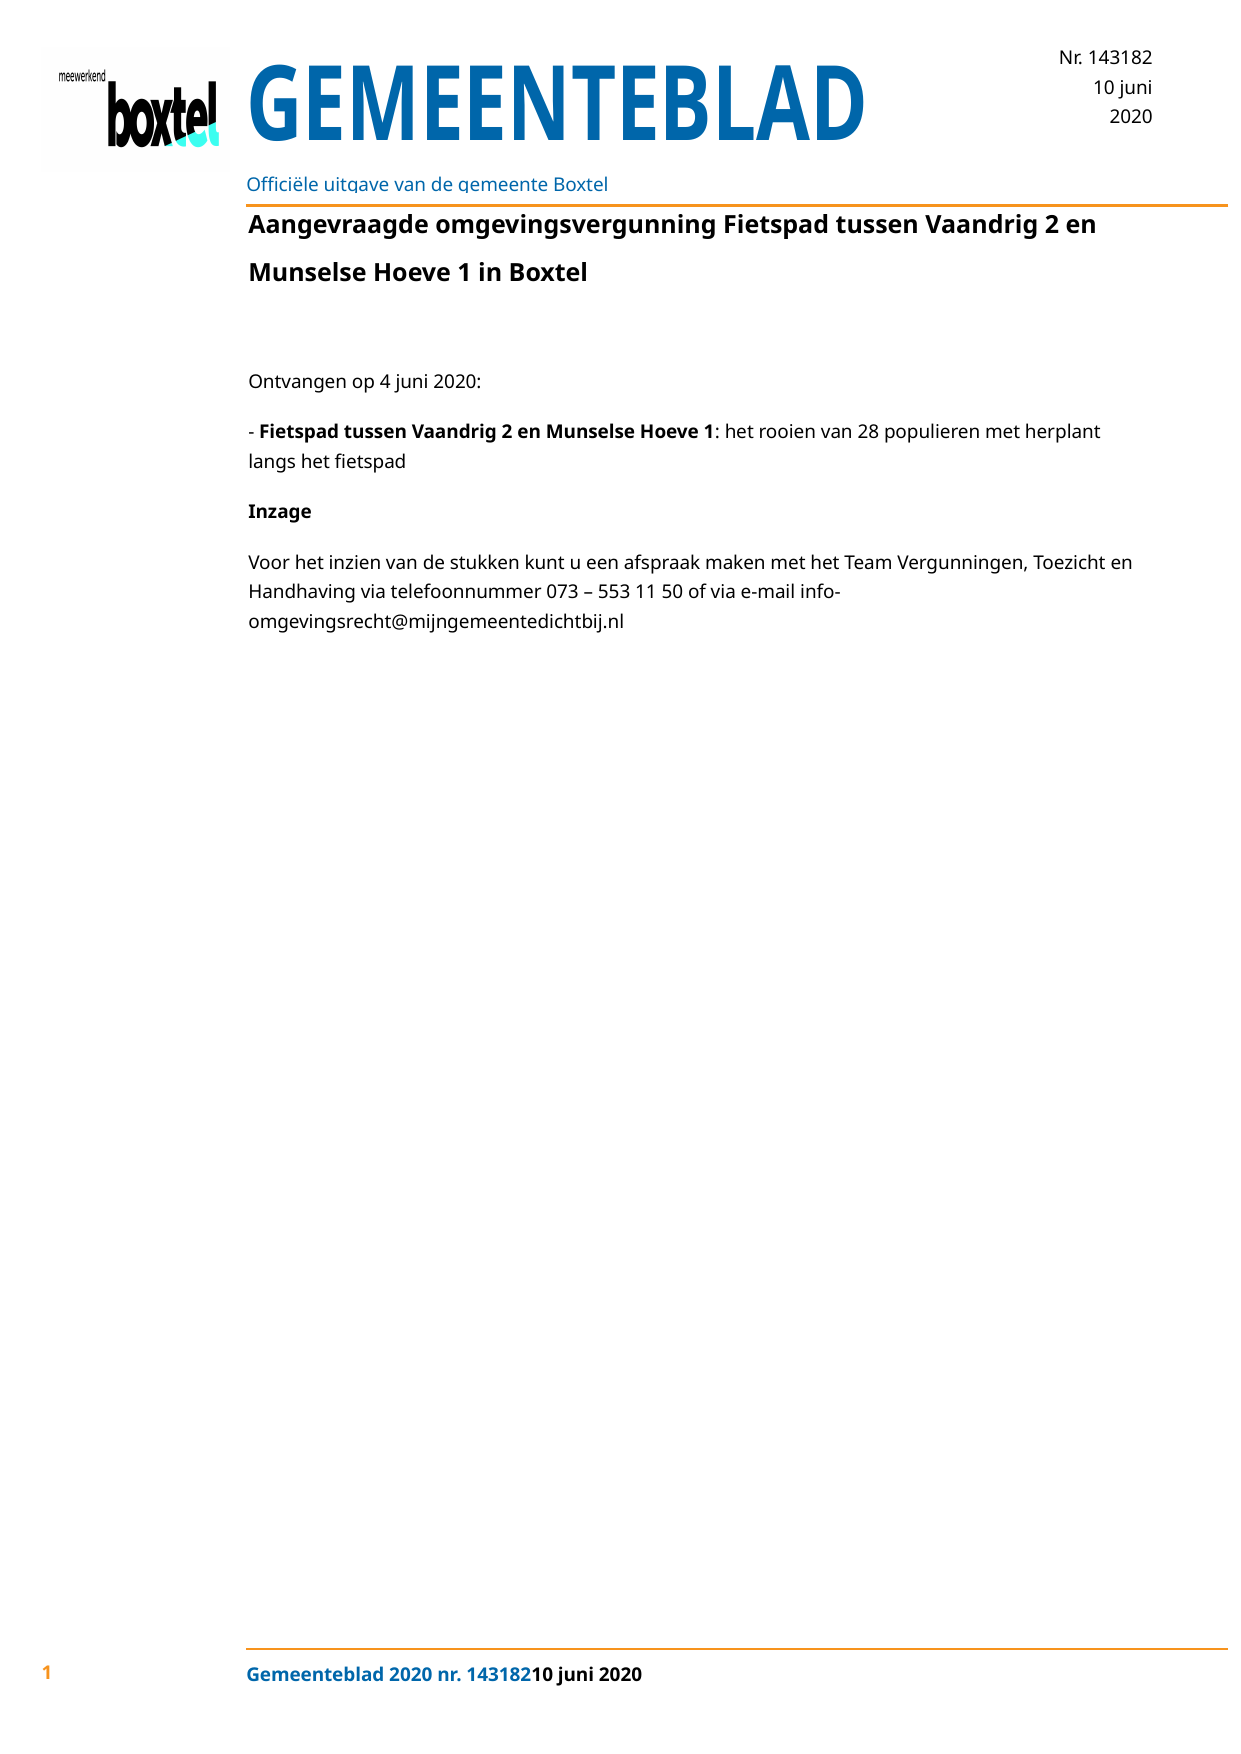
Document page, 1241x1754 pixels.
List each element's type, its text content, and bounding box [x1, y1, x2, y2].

text Aangevraagde omgevingsvergunning Fietspad tussen Vaandrig 2 en Munselse Hoeve 1 in Boxtel [248, 207, 1152, 288]
text - Fietspad tussen Vaandrig 2 en Munselse Hoeve 1: het rooien van 28 populieren met herplant langs het fietspad [248, 419, 1152, 474]
text Ontvangen op 4 juni 2020: [248, 368, 1152, 394]
text Voor het inzien van de stukken kunt u een afspraak maken met het Team Vergunningen, Toezicht en Handhaving via telefoonnummer 073 – 553 11 50 of via e-mail info-omgevingsrecht@mijngemeentedichtbij.nl [248, 549, 1152, 634]
picture [41, 47, 231, 172]
text Inzage [248, 499, 1152, 524]
